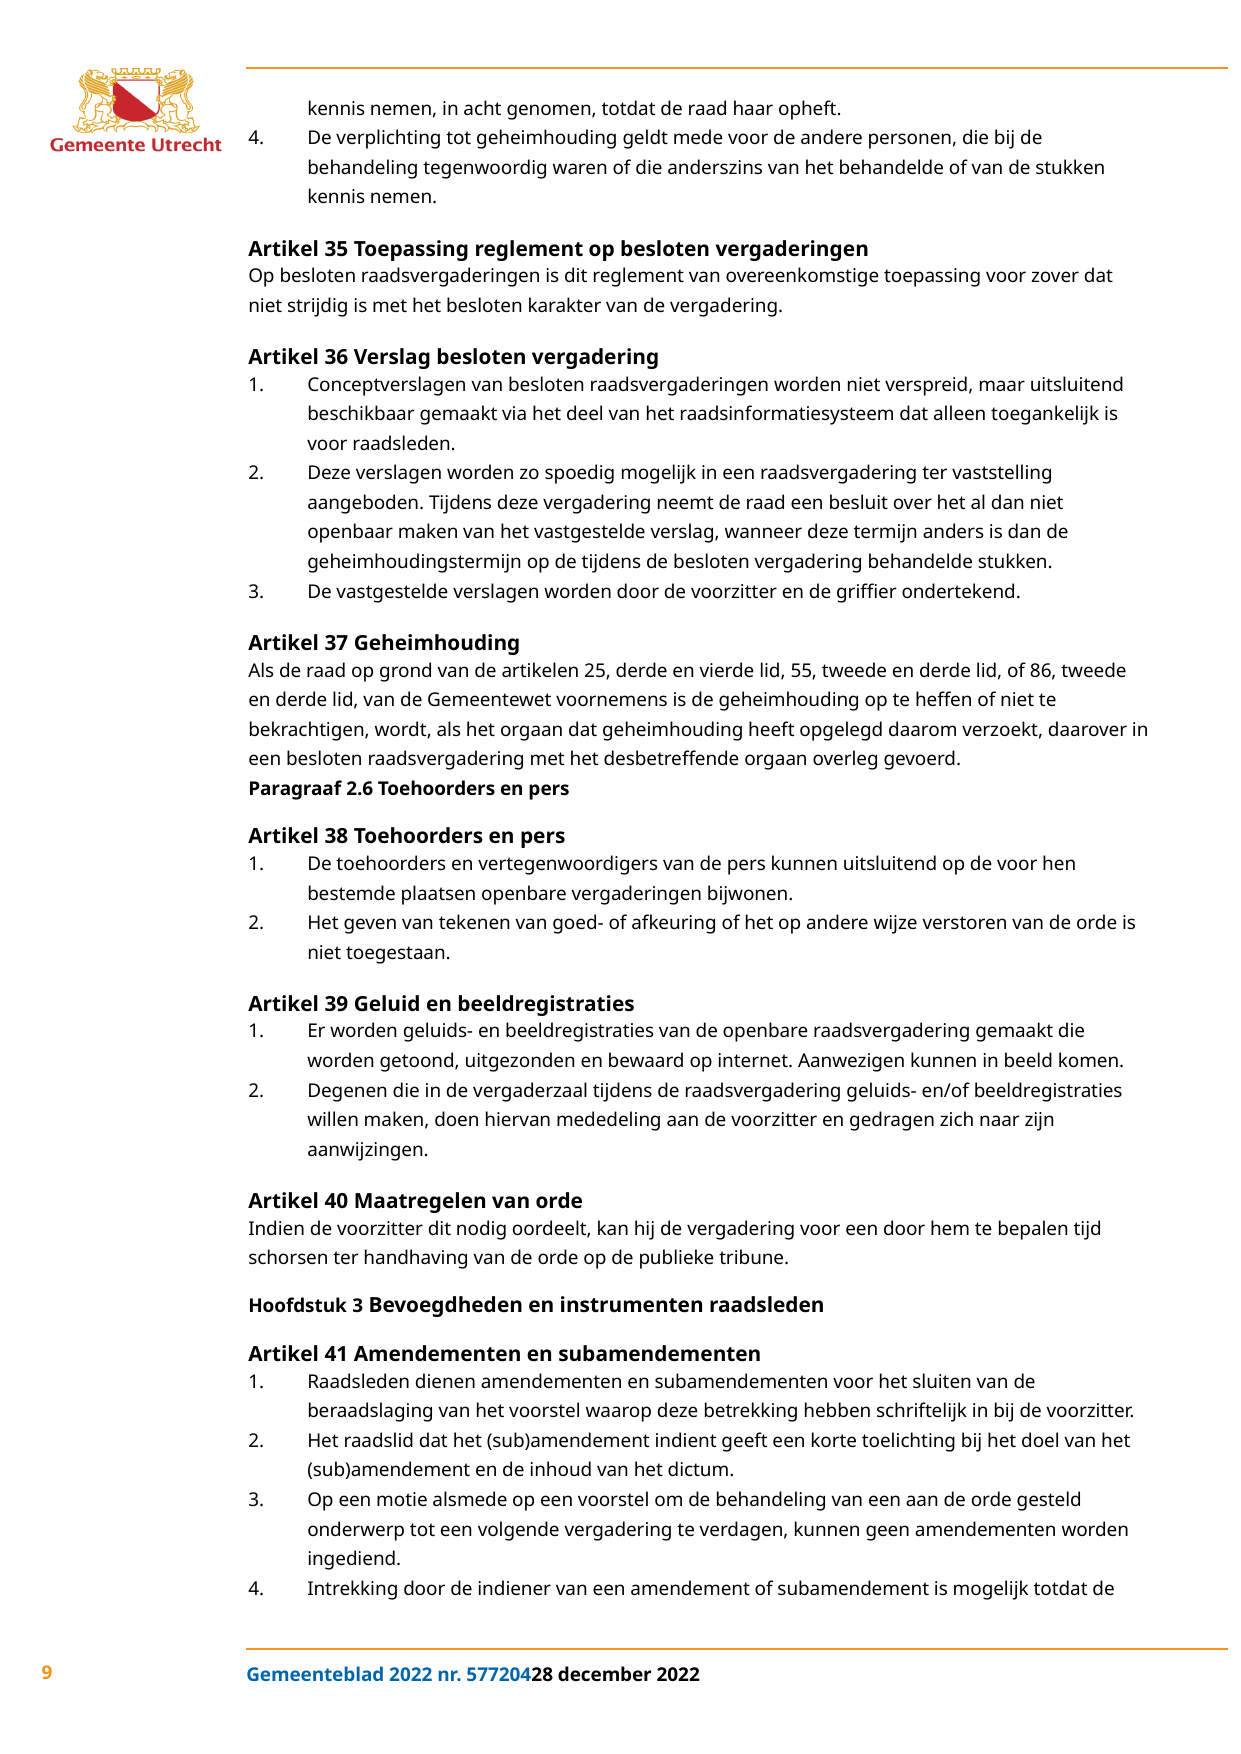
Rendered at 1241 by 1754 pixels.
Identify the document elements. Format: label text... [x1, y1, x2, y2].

text Artikel 41 Amendementen en subamendementen [248, 1339, 1152, 1368]
list Deze verslagen worden zo spoedig mogelijk in een raadsvergadering ter vaststelling aangeboden. Tijdens deze vergadering neemt de raad een besluit over het al dan niet openbaar maken van het vastgestelde verslag, wanneer deze termijn anders is dan de geheimhoudingstermijn op de tijdens de besloten vergadering behandelde stukken. [248, 459, 1152, 574]
text Artikel 36 Verslag besloten vergadering [248, 342, 1152, 371]
list De verplichting tot geheimhouding geldt mede voor de andere personen, die bij de behandeling tegenwoordig waren of die anderszins van het behandelde of van de stukken kennis nemen. [248, 124, 1152, 209]
text Indien de voorzitter dit nodig oordeelt, kan hij de vergadering voor een door hem te bepalen tijd schorsen ter handhaving van de orde op de publieke tribune. [248, 1215, 1152, 1270]
list De vastgestelde verslagen worden door de voorzitter en de griffier ondertekend. [248, 578, 1152, 604]
list Het geven van tekenen van goed- of afkeuring of het op andere wijze verstoren van de orde is niet toegestaan. [248, 909, 1152, 964]
list Het raadslid dat het (sub)amendement indient geeft een korte toelichting bij het doel van het (sub)amendement en de inhoud van het dictum. [248, 1427, 1152, 1482]
text Artikel 40 Maatregelen van orde [248, 1186, 1152, 1215]
text Artikel 38 Toehoorders en pers [248, 822, 1152, 850]
list kennis nemen, in acht genomen, totdat de raad haar opheft. [248, 95, 1152, 121]
text Artikel 39 Geluid en beeldregistraties [248, 989, 1152, 1018]
list Conceptverslagen van besloten raadsvergaderingen worden niet verspreid, maar uitsluitend beschikbaar gemaakt via het deel van het raadsinformatiesysteem dat alleen toegankelijk is voor raadsleden. [248, 371, 1152, 456]
text Artikel 35 Toepassing reglement op besloten vergaderingen [248, 234, 1152, 262]
list Degenen die in de vergaderzaal tijdens de raadsvergadering geluids- en/of beeldregistraties willen maken, doen hiervan mededeling aan de voorzitter en gedragen zich naar zijn aanwijzingen. [248, 1077, 1152, 1162]
list De toehoorders en vertegenwoordigers van de pers kunnen uitsluitend op de voor hen bestemde plaatsen openbare vergaderingen bijwonen. [248, 850, 1152, 905]
list Op een motie alsmede op een voorstel om de behandeling van een aan de orde gesteld onderwerp tot een volgende vergadering te verdagen, kunnen geen amendementen worden ingediend. [248, 1486, 1152, 1571]
picture [41, 47, 231, 172]
text Paragraaf 2.6 Toehoorders en pers [248, 775, 1152, 801]
text Artikel 37 Geheimhouding [248, 628, 1152, 657]
text Als de raad op grond van de artikelen 25, derde en vierde lid, 55, tweede en derde lid, of 86, tweede en derde lid, van de Gemeentewet voornemens is de geheimhouding op te heffen of niet te bekrachtigen, wordt, als het orgaan dat geheimhouding heeft opgelegd daarom verzoekt, daarover in een besloten raadsvergadering met het desbetreffende orgaan overleg gevoerd. [248, 657, 1152, 771]
list Er worden geluids- en beeldregistraties van de openbare raadsvergadering gemaakt die worden getoond, uitgezonden en bewaard op internet. Aanwezigen kunnen in beeld komen. [248, 1018, 1152, 1073]
list Intrekking door de indiener van een amendement of subamendement is mogelijk totdat de [248, 1575, 1152, 1601]
list Raadsleden dienen amendementen en subamendementen voor het sluiten van de beraadslaging van het voorstel waarop deze betrekking hebben schriftelijk in bij de voorzitter. [248, 1368, 1152, 1423]
text Hoofdstuk 3 Bevoegdheden en instrumenten raadsleden [248, 1290, 1152, 1318]
text Op besloten raadsvergaderingen is dit reglement van overeenkomstige toepassing voor zover dat niet strijdig is met het besloten karakter van de vergadering. [248, 262, 1152, 318]
